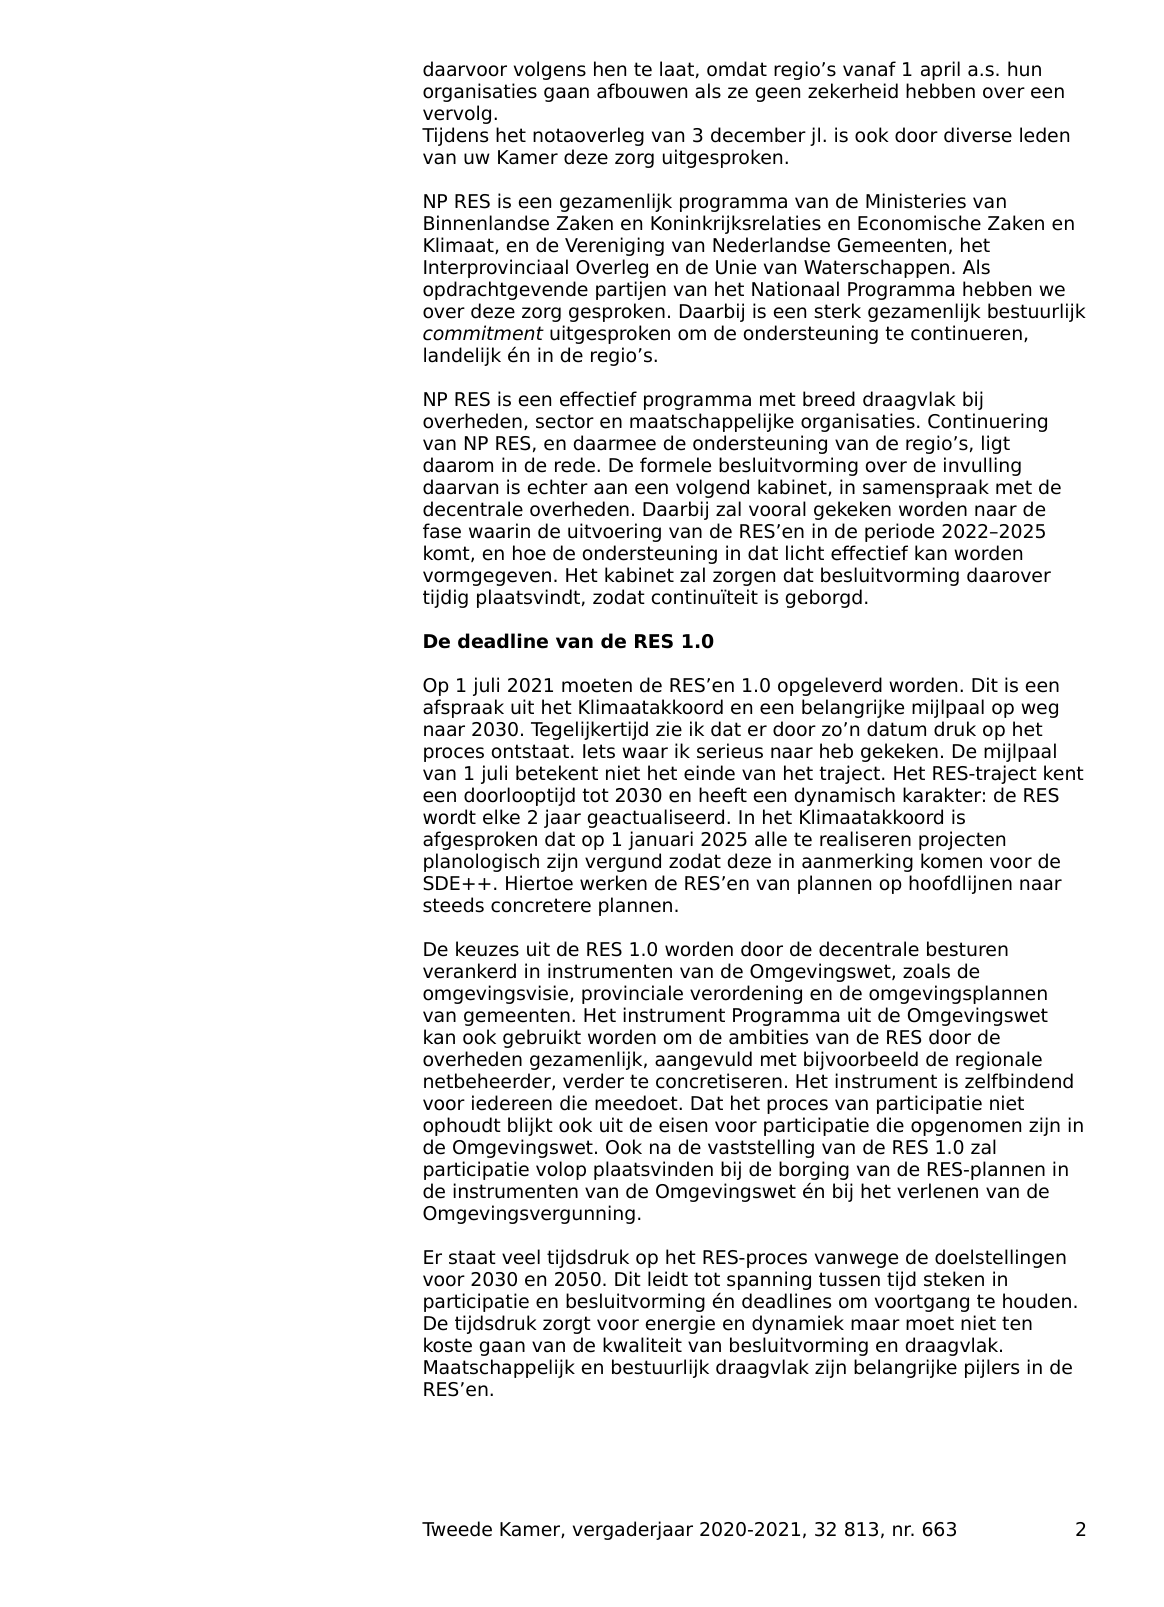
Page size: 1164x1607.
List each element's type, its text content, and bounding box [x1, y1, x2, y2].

text Tijdens het notaoverleg van 3 december jl. is ook door diverse leden van uw Kamer deze zorg uitgesproken. [422, 125, 1087, 169]
text daarvoor volgens hen te laat, omdat regio’s vanaf 1 april a.s. hun organisaties gaan afbouwen als ze geen zekerheid hebben over een vervolg. [422, 59, 1087, 125]
text NP RES is een gezamenlijk programma van de Ministeries van Binnenlandse Zaken en Koninkrijksrelaties en Economische Zaken en Klimaat, en de Vereniging van Nederlandse Gemeenten, het Interprovinciaal Overleg en de Unie van Waterschappen. Als opdrachtgevende partijen van het Nationaal Programma hebben we over deze zorg gesproken. Daarbij is een sterk gezamenlijk bestuurlijk commitment uitgesproken om de ondersteuning te continueren, landelijk én in de regio’s. [422, 191, 1087, 367]
text Er staat veel tijdsdruk op het RES-proces vanwege de doelstellingen voor 2030 en 2050. Dit leidt tot spanning tussen tijd steken in participatie en besluitvorming én deadlines om voortgang te houden. De tijdsdruk zorgt voor energie en dynamiek maar moet niet ten koste gaan van de kwaliteit van besluitvorming en draagvlak. Maatschappelijk en bestuurlijk draagvlak zijn belangrijke pijlers in de RES’en. [422, 1247, 1087, 1401]
subtitle De deadline van de RES 1.0 [422, 631, 1087, 653]
text Op 1 juli 2021 moeten de RES’en 1.0 opgeleverd worden. Dit is een afspraak uit het Klimaatakkoord en een belangrijke mijlpaal op weg naar 2030. Tegelijkertijd zie ik dat er door zo’n datum druk op het proces ontstaat. Iets waar ik serieus naar heb gekeken. De mijlpaal van 1 juli betekent niet het einde van het traject. Het RES-traject kent een doorlooptijd tot 2030 en heeft een dynamisch karakter: de RES wordt elke 2 jaar geactualiseerd. In het Klimaatakkoord is afgesproken dat op 1 januari 2025 alle te realiseren projecten planologisch zijn vergund zodat deze in aanmerking komen voor de SDE++. Hiertoe werken de RES’en van plannen op hoofdlijnen naar steeds concretere plannen. [422, 675, 1087, 917]
text De keuzes uit de RES 1.0 worden door de decentrale besturen verankerd in instrumenten van de Omgevingswet, zoals de omgevingsvisie, provinciale verordening en de omgevingsplannen van gemeenten. Het instrument Programma uit de Omgevingswet kan ook gebruikt worden om de ambities van de RES door de overheden gezamenlijk, aangevuld met bijvoorbeeld de regionale netbeheerder, verder te concretiseren. Het instrument is zelfbindend voor iedereen die meedoet. Dat het proces van participatie niet ophoudt blijkt ook uit de eisen voor participatie die opgenomen zijn in de Omgevingswet. Ook na de vaststelling van de RES 1.0 zal participatie volop plaatsvinden bij de borging van de RES-plannen in de instrumenten van de Omgevingswet én bij het verlenen van de Omgevingsvergunning. [422, 939, 1087, 1225]
text NP RES is een effectief programma met breed draagvlak bij overheden, sector en maatschappelijke organisaties. Continuering van NP RES, en daarmee de ondersteuning van de regio’s, ligt daarom in de rede. De formele besluitvorming over de invulling daarvan is echter aan een volgend kabinet, in samenspraak met de decentrale overheden. Daarbij zal vooral gekeken worden naar de fase waarin de uitvoering van de RES’en in de periode 2022–2025 komt, en hoe de ondersteuning in dat licht effectief kan worden vormgegeven. Het kabinet zal zorgen dat besluitvorming daarover tijdig plaatsvindt, zodat continuïteit is geborgd. [422, 389, 1087, 609]
